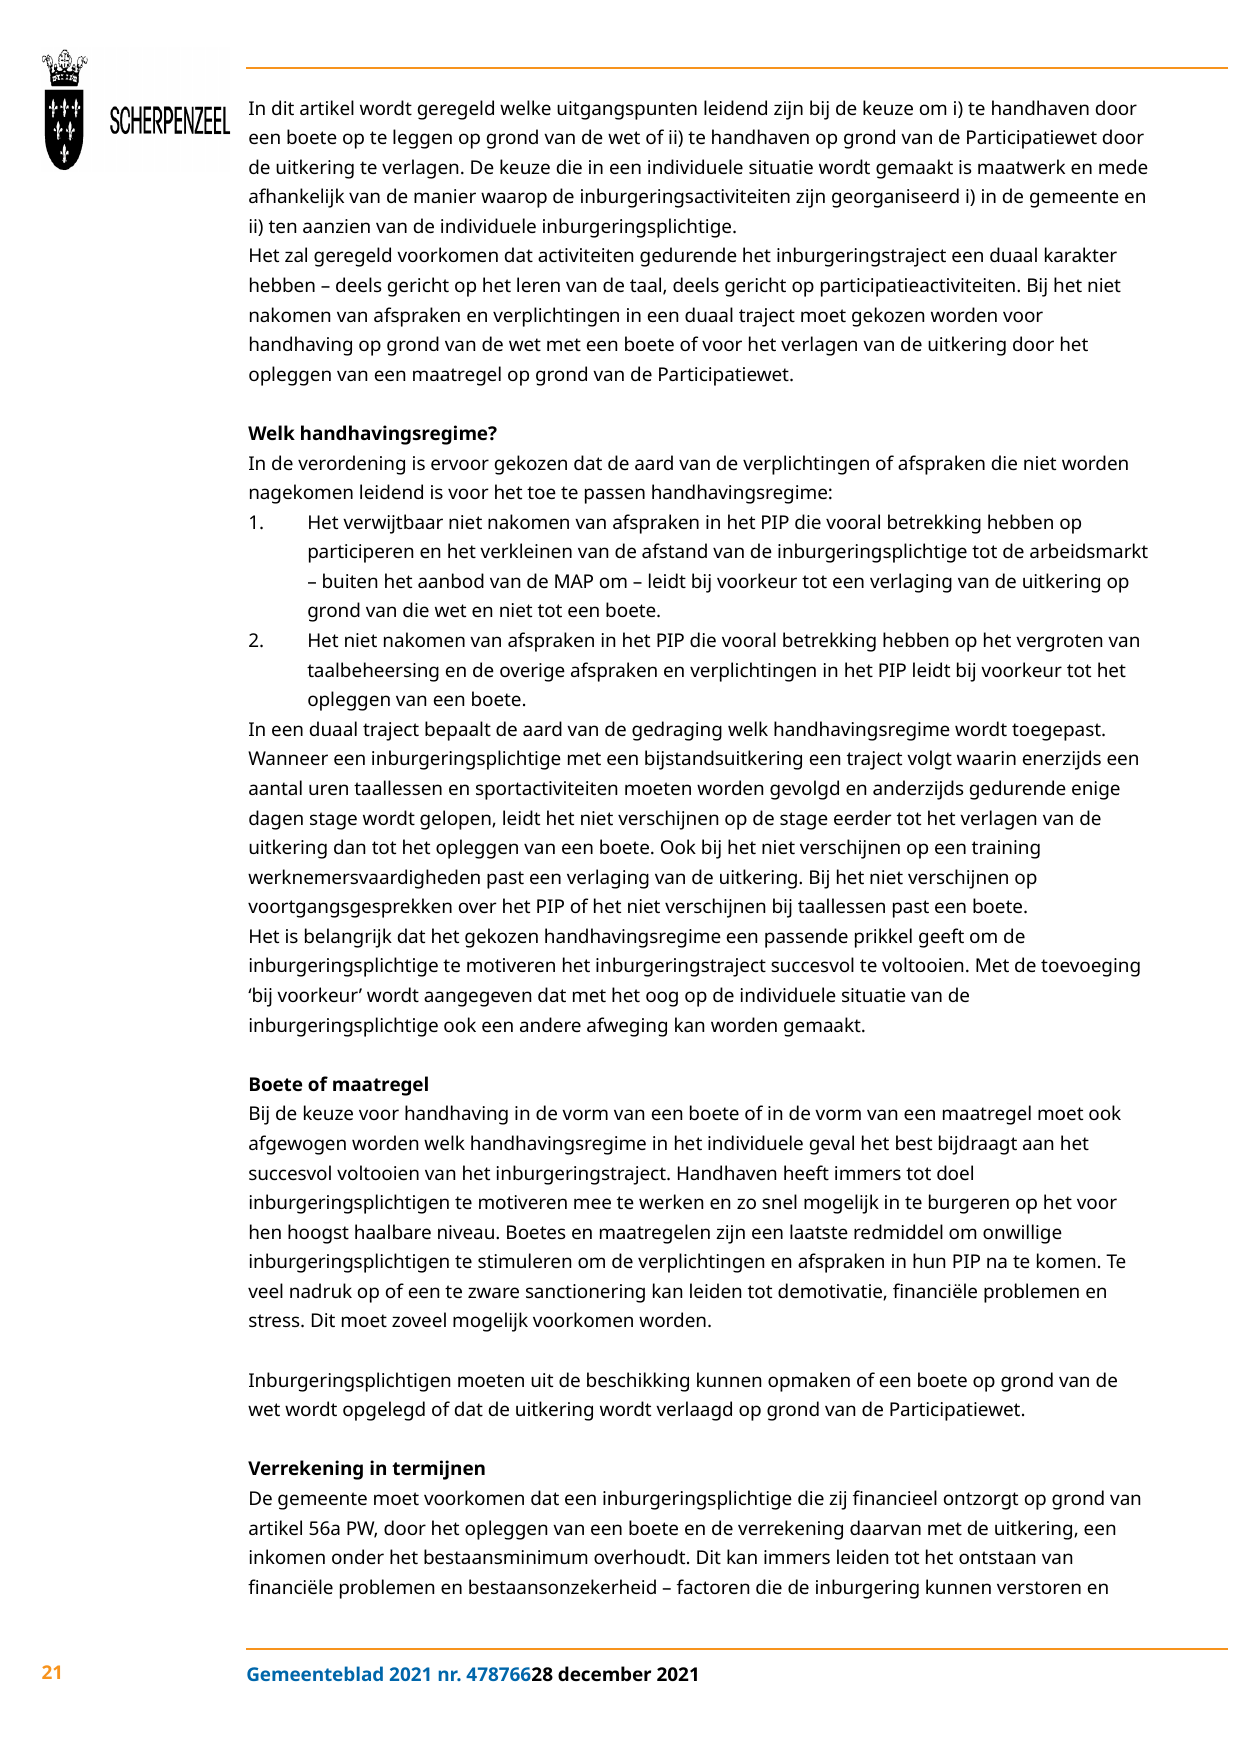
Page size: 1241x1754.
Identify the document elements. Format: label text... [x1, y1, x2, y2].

list Het niet nakomen van afspraken in het PIP die vooral betrekking hebben op het vergroten van taalbeheersing en de overige afspraken en verplichtingen in het PIP leidt bij voorkeur tot het opleggen van een boete. [248, 627, 1152, 712]
text Het is belangrijk dat het gekozen handhavingsregime een passende prikkel geeft om de inburgeringsplichtige te motiveren het inburgeringstraject succesvol te voltooien. Met de toevoeging ‘bij voorkeur’ wordt aangegeven dat met het oog op de individuele situatie van de inburgeringsplichtige ook een andere afweging kan worden gemaakt. [248, 923, 1152, 1038]
text In de verordening is ervoor gekozen dat de aard van de verplichtingen of afspraken die niet worden nagekomen leidend is voor het toe te passen handhavingsregime: [248, 450, 1152, 505]
text Boete of maatregel [248, 1071, 1152, 1097]
text In een duaal traject bepaalt de aard van de gedraging welk handhavingsregime wordt toegepast. Wanneer een inburgeringsplichtige met een bijstandsuitkering een traject volgt waarin enerzijds een aantal uren taallessen en sportactiviteiten moeten worden gevolgd en anderzijds gedurende enige dagen stage wordt gelopen, leidt het niet verschijnen op de stage eerder tot het verlagen van de uitkering dan tot het opleggen van een boete. Ook bij het niet verschijnen op een training werknemersvaardigheden past een verlaging van de uitkering. Bij het niet verschijnen op voortgangsgesprekken over het PIP of het niet verschijnen bij taallessen past een boete. [248, 716, 1152, 919]
text Bij de keuze voor handhaving in de vorm van een boete of in de vorm van een maatregel moet ook afgewogen worden welk handhavingsregime in het individuele geval het best bijdraagt aan het succesvol voltooien van het inburgeringstraject. Handhaven heeft immers tot doel inburgeringsplichtigen te motiveren mee te werken en zo snel mogelijk in te burgeren op het voor hen hoogst haalbare niveau. Boetes en maatregelen zijn een laatste redmiddel om onwillige inburgeringsplichtigen te stimuleren om de verplichtingen en afspraken in hun PIP na te komen. Te veel nadruk op of een te zware sanctionering kan leiden tot demotivatie, financiële problemen en stress. Dit moet zoveel mogelijk voorkomen worden. [248, 1101, 1152, 1333]
text De gemeente moet voorkomen dat een inburgeringsplichtige die zij financieel ontzorgt op grond van artikel 56a PW, door het opleggen van een boete en de verrekening daarvan met de uitkering, een inkomen onder het bestaansminimum overhoudt. Dit kan immers leiden tot het ontstaan van financiële problemen en bestaansonzekerheid – factoren die de inburgering kunnen verstoren en [248, 1485, 1152, 1600]
text Het zal geregeld voorkomen dat activiteiten gedurende het inburgeringstraject een duaal karakter hebben – deels gericht op het leren van de taal, deels gericht op participatieactiviteiten. Bij het niet nakomen van afspraken en verplichtingen in een duaal traject moet gekozen worden voor handhaving op grond van de wet met een boete of voor het verlagen van de uitkering door het opleggen van een maatregel op grond van de Participatiewet. [248, 243, 1152, 387]
picture [41, 47, 231, 172]
text Verrekening in termijnen [248, 1456, 1152, 1481]
text Inburgeringsplichtigen moeten uit de beschikking kunnen opmaken of een boete op grond van de wet wordt opgelegd of dat de uitkering wordt verlaagd op grond van de Participatiewet. [248, 1367, 1152, 1422]
text Welk handhavingsregime? [248, 420, 1152, 446]
list Het verwijtbaar niet nakomen van afspraken in het PIP die vooral betrekking hebben op participeren en het verkleinen van de afstand van de inburgeringsplichtige tot de arbeidsmarkt – buiten het aanbod van de MAP om – leidt bij voorkeur tot een verlaging van de uitkering op grond van die wet en niet tot een boete. [248, 509, 1152, 623]
text In dit artikel wordt geregeld welke uitgangspunten leidend zijn bij de keuze om i) te handhaven door een boete op te leggen op grond van de wet of ii) te handhaven op grond van de Participatiewet door de uitkering te verlagen. De keuze die in een individuele situatie wordt gemaakt is maatwerk en mede afhankelijk van de manier waarop de inburgeringsactiviteiten zijn georganiseerd i) in de gemeente en ii) ten aanzien van de individuele inburgeringsplichtige. [248, 95, 1152, 239]
